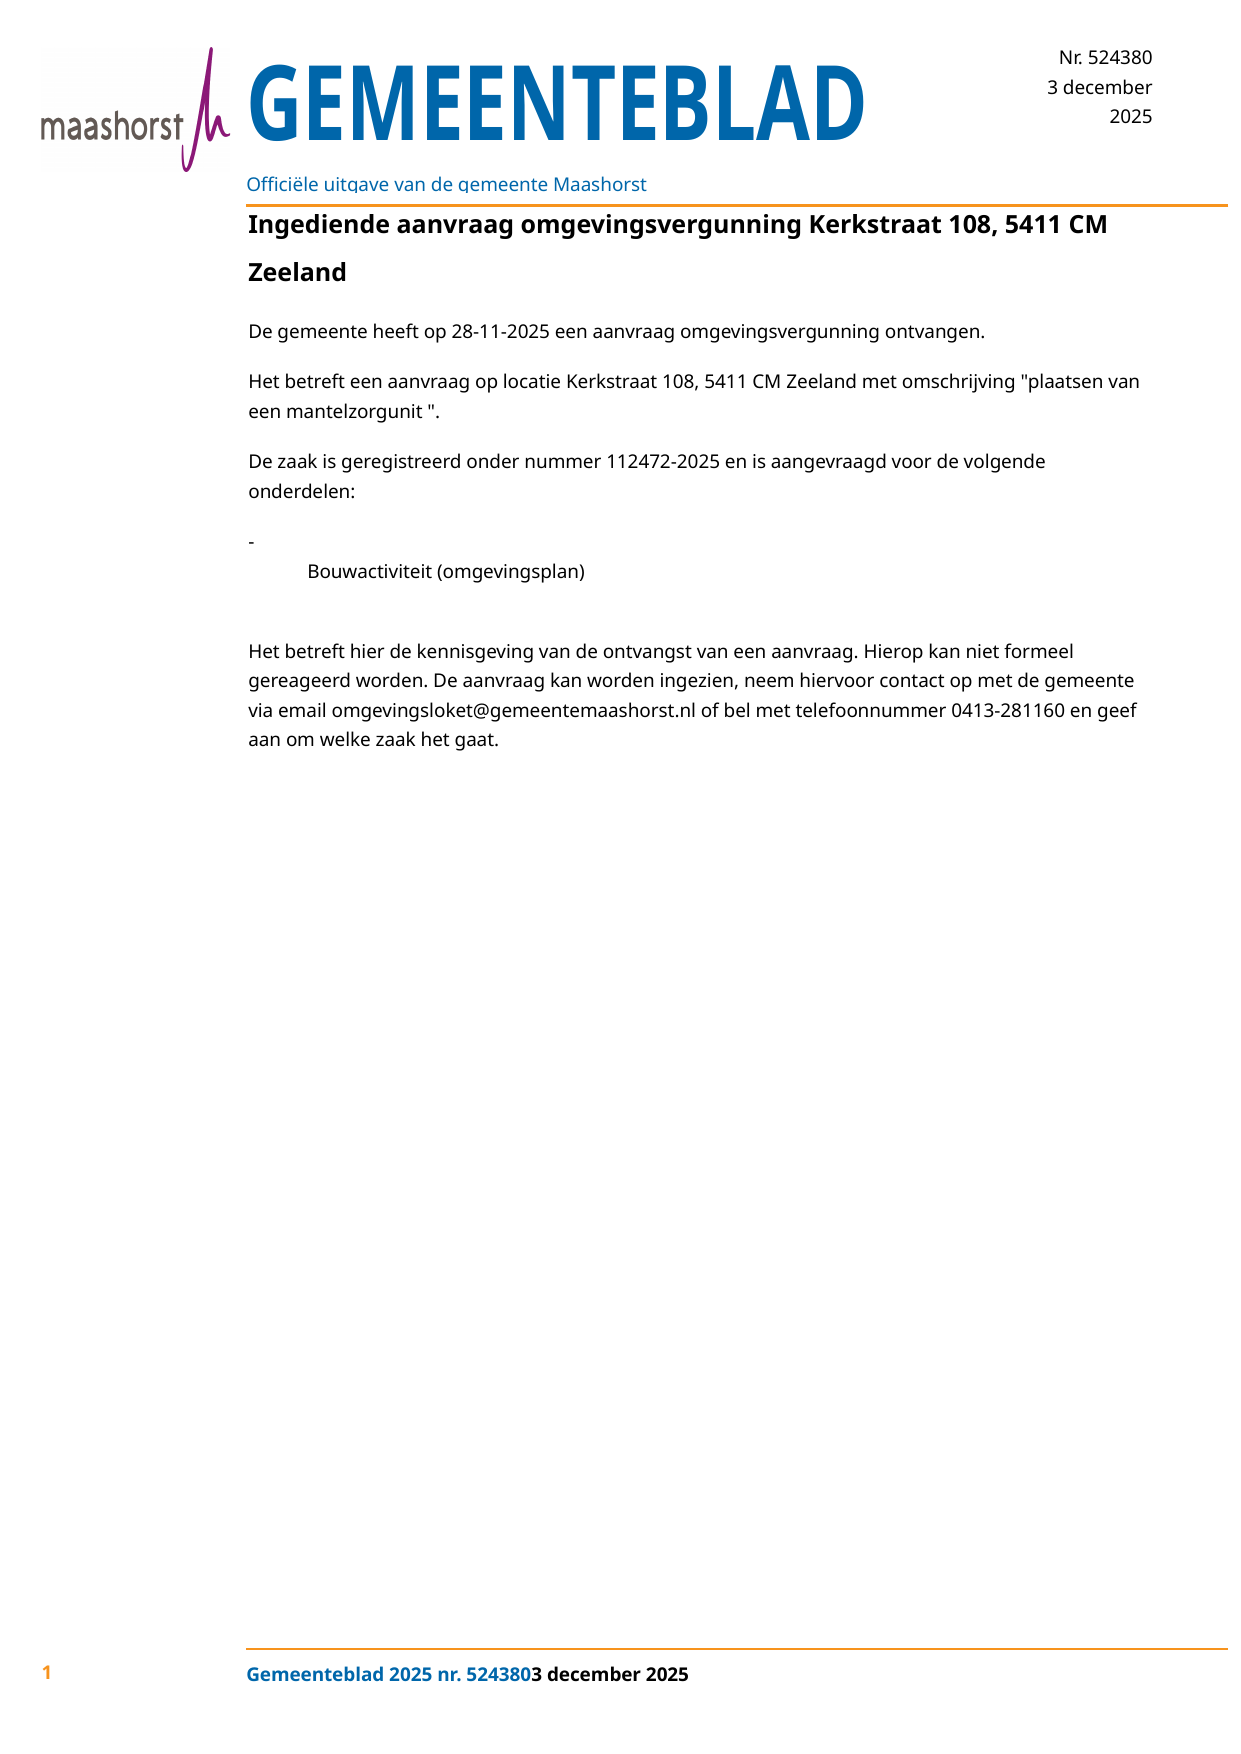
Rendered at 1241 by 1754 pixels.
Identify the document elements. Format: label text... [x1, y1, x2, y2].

text Het betreft een aanvraag op locatie Kerkstraat 108, 5411 CM Zeeland met omschrijving "plaatsen van een mantelzorgunit ". [248, 368, 1152, 424]
text De zaak is geregistreerd onder nummer 112472-2025 en is aangevraagd voor de volgende onderdelen: [248, 448, 1152, 504]
text Ingediende aanvraag omgevingsvergunning Kerkstraat 108, 5411 CM Zeeland [248, 207, 1152, 288]
list Bouwactiviteit (omgevingsplan) [248, 558, 1152, 584]
text De gemeente heeft op 28-11-2025 een aanvraag omgevingsvergunning ontvangen. [248, 318, 1152, 344]
picture [41, 47, 231, 172]
text Het betreft hier de kennisgeving van de ontvangst van een aanvraag. Hierop kan niet formeel gereageerd worden. De aanvraag kan worden ingezien, neem hiervoor contact op met de gemeente via email omgevingsloket@gemeentemaashorst.nl of bel met telefoonnummer 0413-281160 en geef aan om welke zaak het gaat. [248, 638, 1152, 752]
